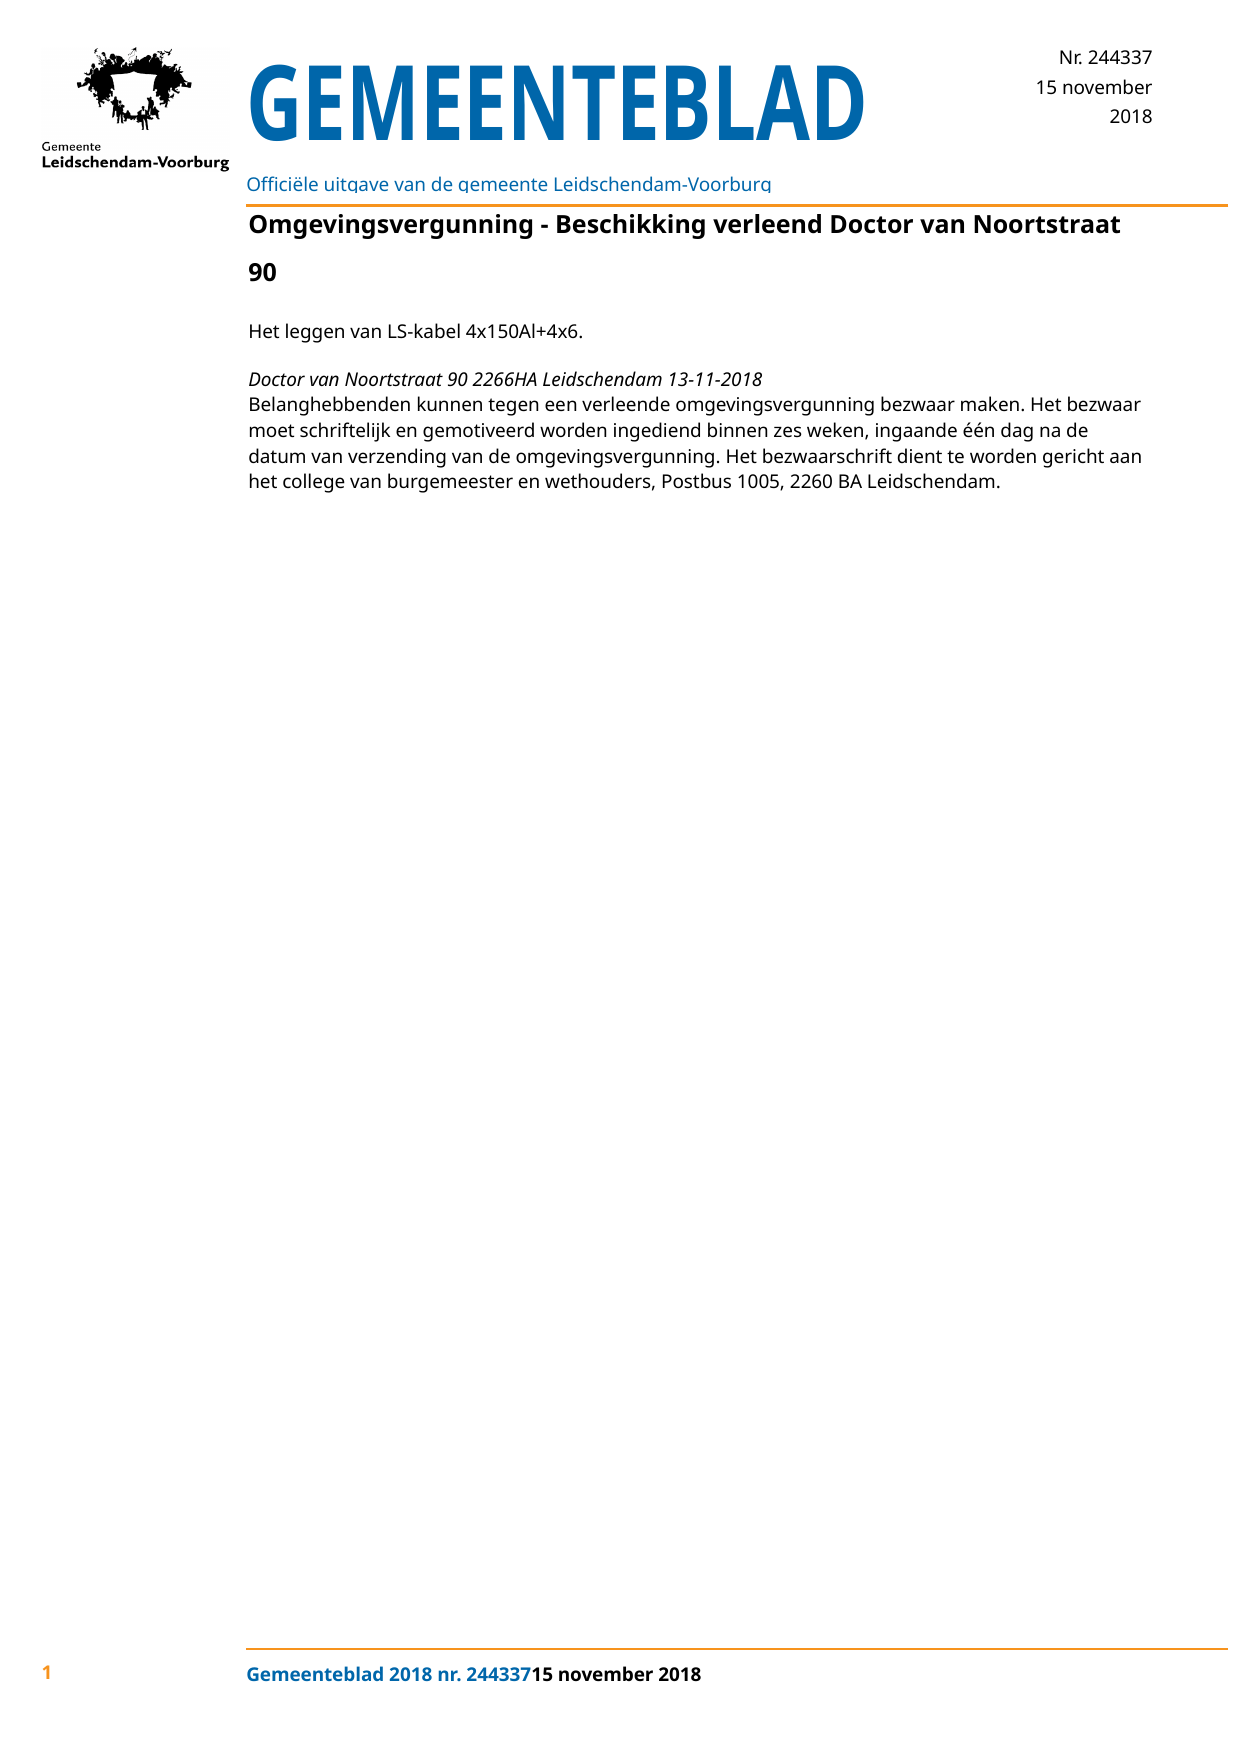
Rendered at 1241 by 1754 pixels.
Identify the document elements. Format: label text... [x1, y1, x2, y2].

picture [41, 47, 231, 172]
text Omgevingsvergunning - Beschikking verleend Doctor van Noortstraat 90 [248, 207, 1152, 288]
text Doctor van Noortstraat 90 2266HA Leidschendam 13-11-2018 [248, 366, 1152, 391]
text Belanghebbenden kunnen tegen een verleende omgevingsvergunning bezwaar maken. Het bezwaar moet schriftelijk en gemotiveerd worden ingediend binnen zes weken, ingaande één dag na de datum van verzending van de omgevingsvergunning. Het bezwaarschrift dient te worden gericht aan het college van burgemeester en wethouders, Postbus 1005, 2260 BA Leidschendam. [248, 391, 1152, 494]
text Het leggen van LS-kabel 4x150Al+4x6. [248, 318, 1152, 344]
